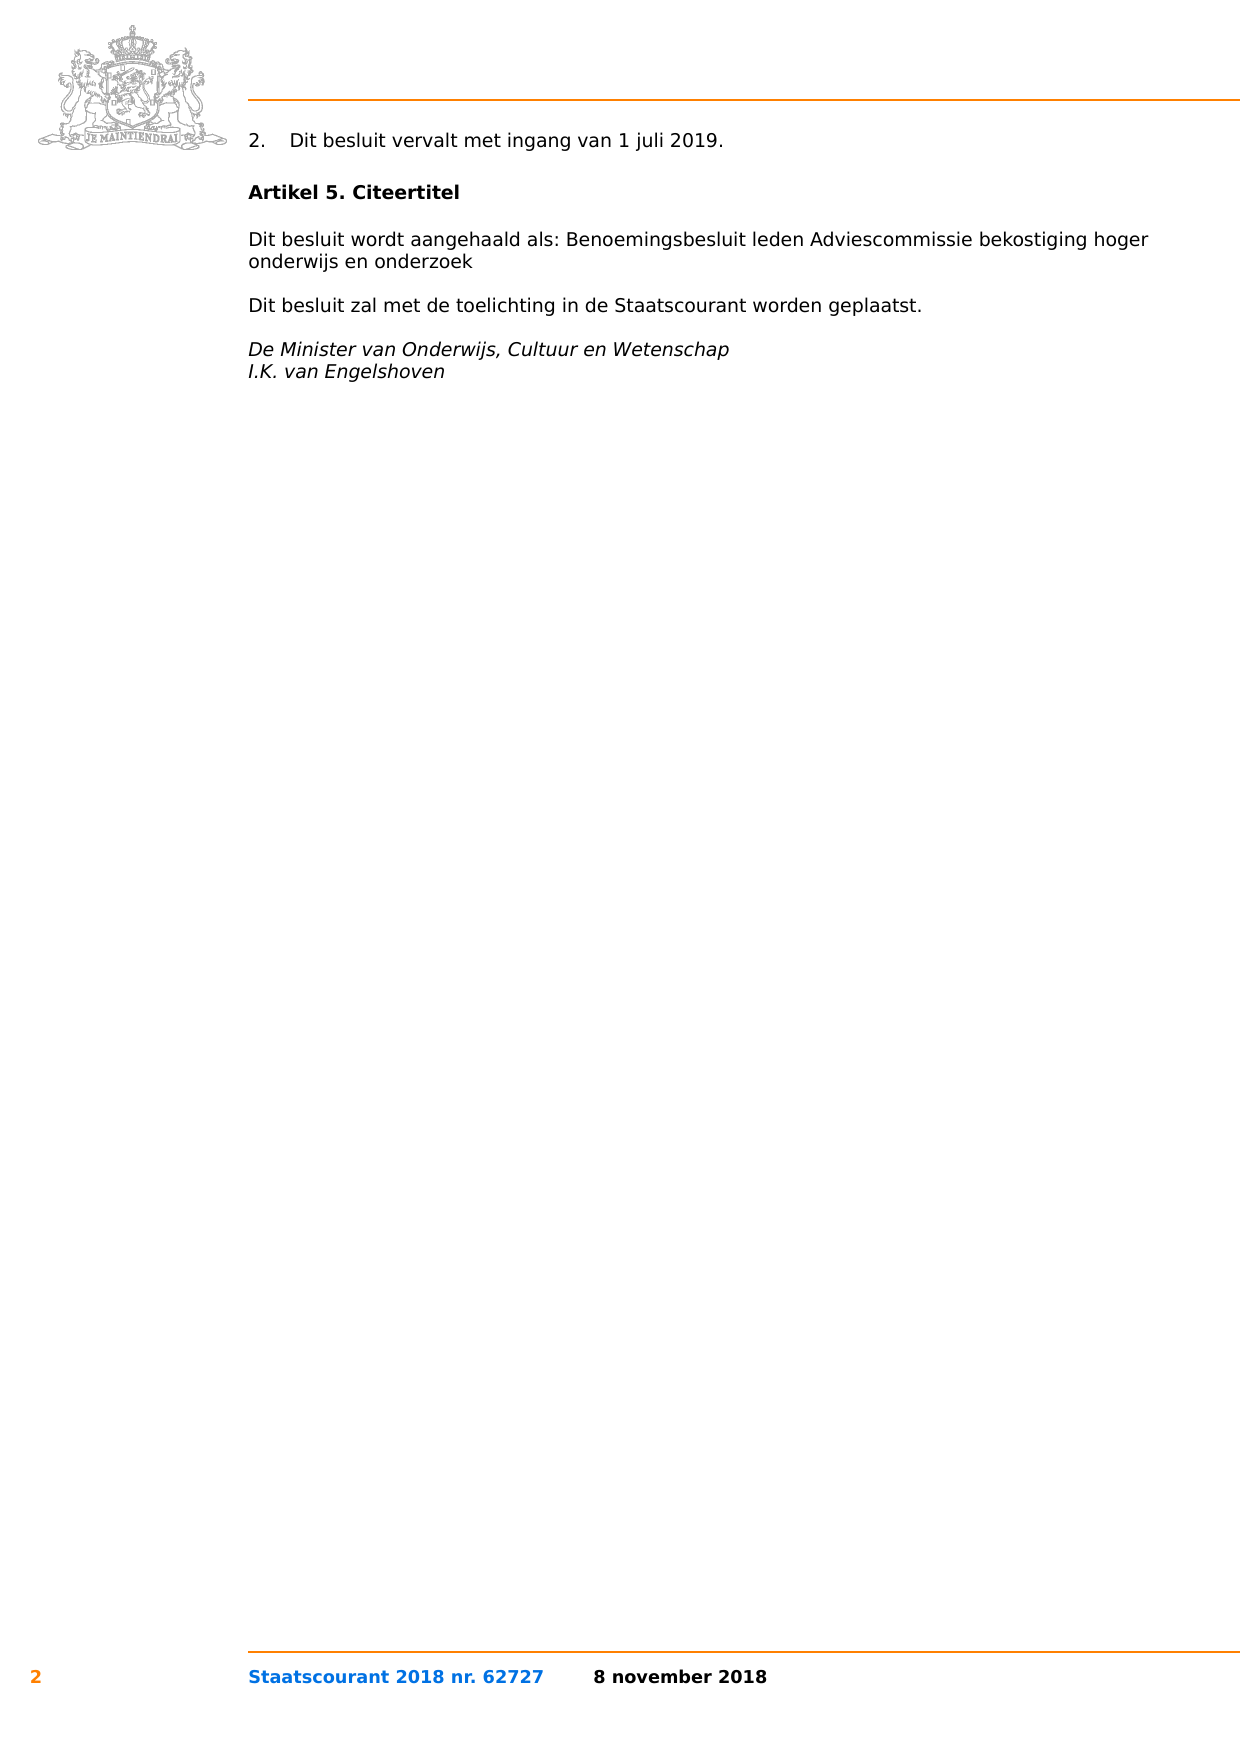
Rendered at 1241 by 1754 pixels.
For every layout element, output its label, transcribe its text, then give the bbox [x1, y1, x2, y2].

text De Minister van Onderwijs, Cultuur en Wetenschap I.K. van Engelshoven [248, 338, 1163, 382]
subtitle Artikel 5. Citeertitel [248, 182, 1163, 204]
text Dit besluit wordt aangehaald als: Benoemingsbesluit leden Adviescommissie bekostiging hoger onderwijs en onderzoek [248, 229, 1163, 273]
picture [38, 25, 227, 150]
text Dit besluit zal met de toelichting in de Staatscourant worden geplaatst. [248, 295, 1163, 317]
text 2. Dit besluit vervalt met ingang van 1 juli 2019. [248, 130, 1163, 152]
